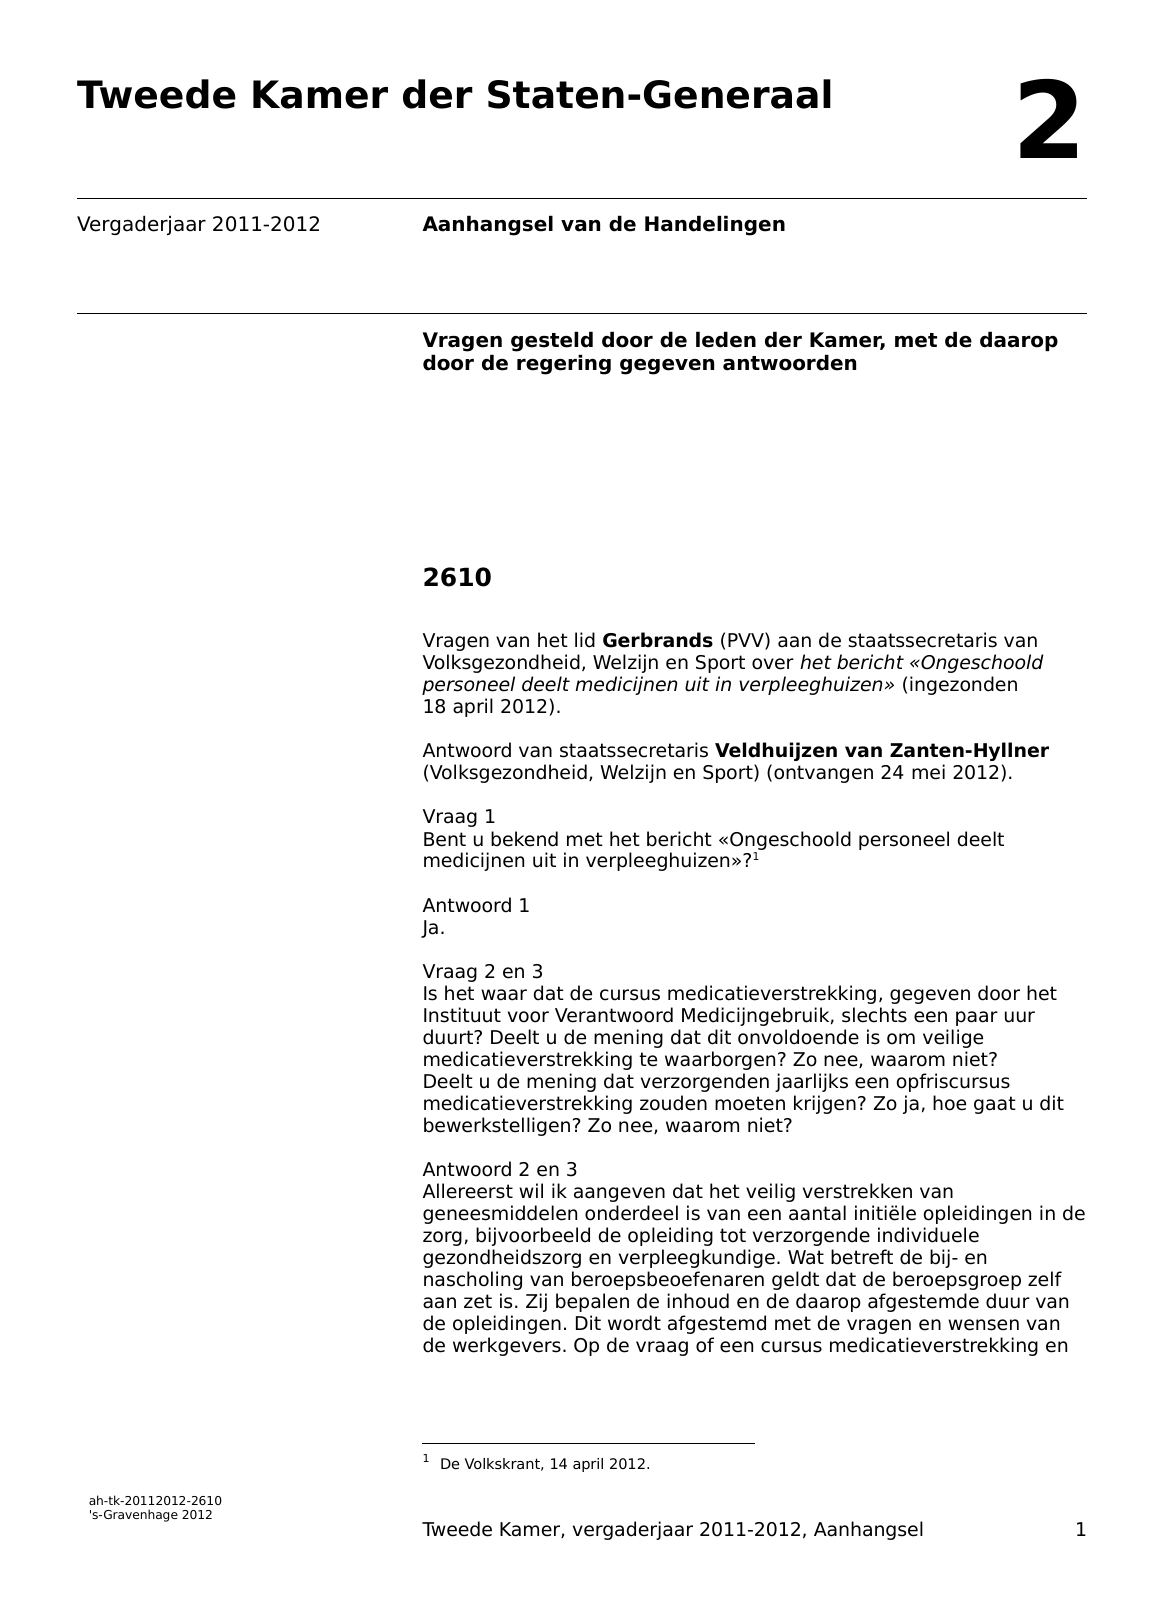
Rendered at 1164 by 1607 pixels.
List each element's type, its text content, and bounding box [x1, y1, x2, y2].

table_header 2 [886, 59, 1087, 198]
text Antwoord 1 [422, 894, 1087, 917]
table_cell Vragen gesteld door de leden der Kamer, met de daarop door de regering gegeven antwoorden [422, 314, 1087, 375]
text Allereerst wil ik aangeven dat het veilig verstrekken van geneesmiddelen onderdeel is van een aantal initiële opleidingen in de zorg, bijvoorbeeld de opleiding tot verzorgende individuele gezondheidszorg en verpleegkundige. Wat betreft de bij- en nascholing van beroepsbeoefenaren geldt dat de beroepsgroep zelf aan zet is. Zij bepalen de inhoud en de daarop afgestemde duur van de opleidingen. Dit wordt afgestemd met de vragen en wensen van de werkgevers. Op de vraag of een cursus medicatieverstrekking en [422, 1181, 1087, 1357]
text Antwoord van staatssecretaris Veldhuijzen van Zanten-Hyllner (Volksgezondheid, Welzijn en Sport) (ontvangen 24 mei 2012). [422, 740, 1087, 784]
table_header Tweede Kamer der Staten-Generaal [77, 59, 886, 198]
text Ja. [422, 917, 1087, 938]
text Vragen van het lid Gerbrands (PVV) aan de staatssecretaris van Volksgezondheid, Welzijn en Sport over het bericht «Ongeschoold personeel deelt medicijnen uit in verpleeghuizen» (ingezonden 18 april 2012). [422, 630, 1087, 718]
text 's-Gravenhage 2012 [88, 1508, 323, 1522]
text Deelt u de mening dat verzorgenden jaarlijks een opfriscursus medicatieverstrekking zouden moeten krijgen? Zo ja, hoe gaat u dit bewerkstelligen? Zo nee, waarom niet? [422, 1071, 1087, 1137]
text 2610 [422, 563, 1087, 592]
table_cell Vergaderjaar 2011-2012 [77, 199, 422, 313]
text Is het waar dat de cursus medicatieverstrekking, gegeven door het Instituut voor Verantwoord Medicijngebruik, slechts een paar uur duurt? Deelt u de mening dat dit onvoldoende is om veilige medicatieverstrekking te waarborgen? Zo nee, waarom niet? [422, 983, 1087, 1071]
table_cell [77, 314, 422, 375]
text Vraag 2 en 3 [422, 961, 1087, 983]
text Antwoord 2 en 3 [422, 1159, 1087, 1181]
table_cell Aanhangsel van de Handelingen [422, 199, 1087, 313]
text De Volkskrant, 14 april 2012. [422, 1452, 1087, 1474]
text ah-tk-20112012-2610 [88, 1494, 323, 1508]
text Bent u bekend met het bericht «Ongeschoold personeel deelt medicijnen uit in verpleeghuizen»? [422, 828, 1087, 872]
text Vraag 1 [422, 806, 1087, 828]
